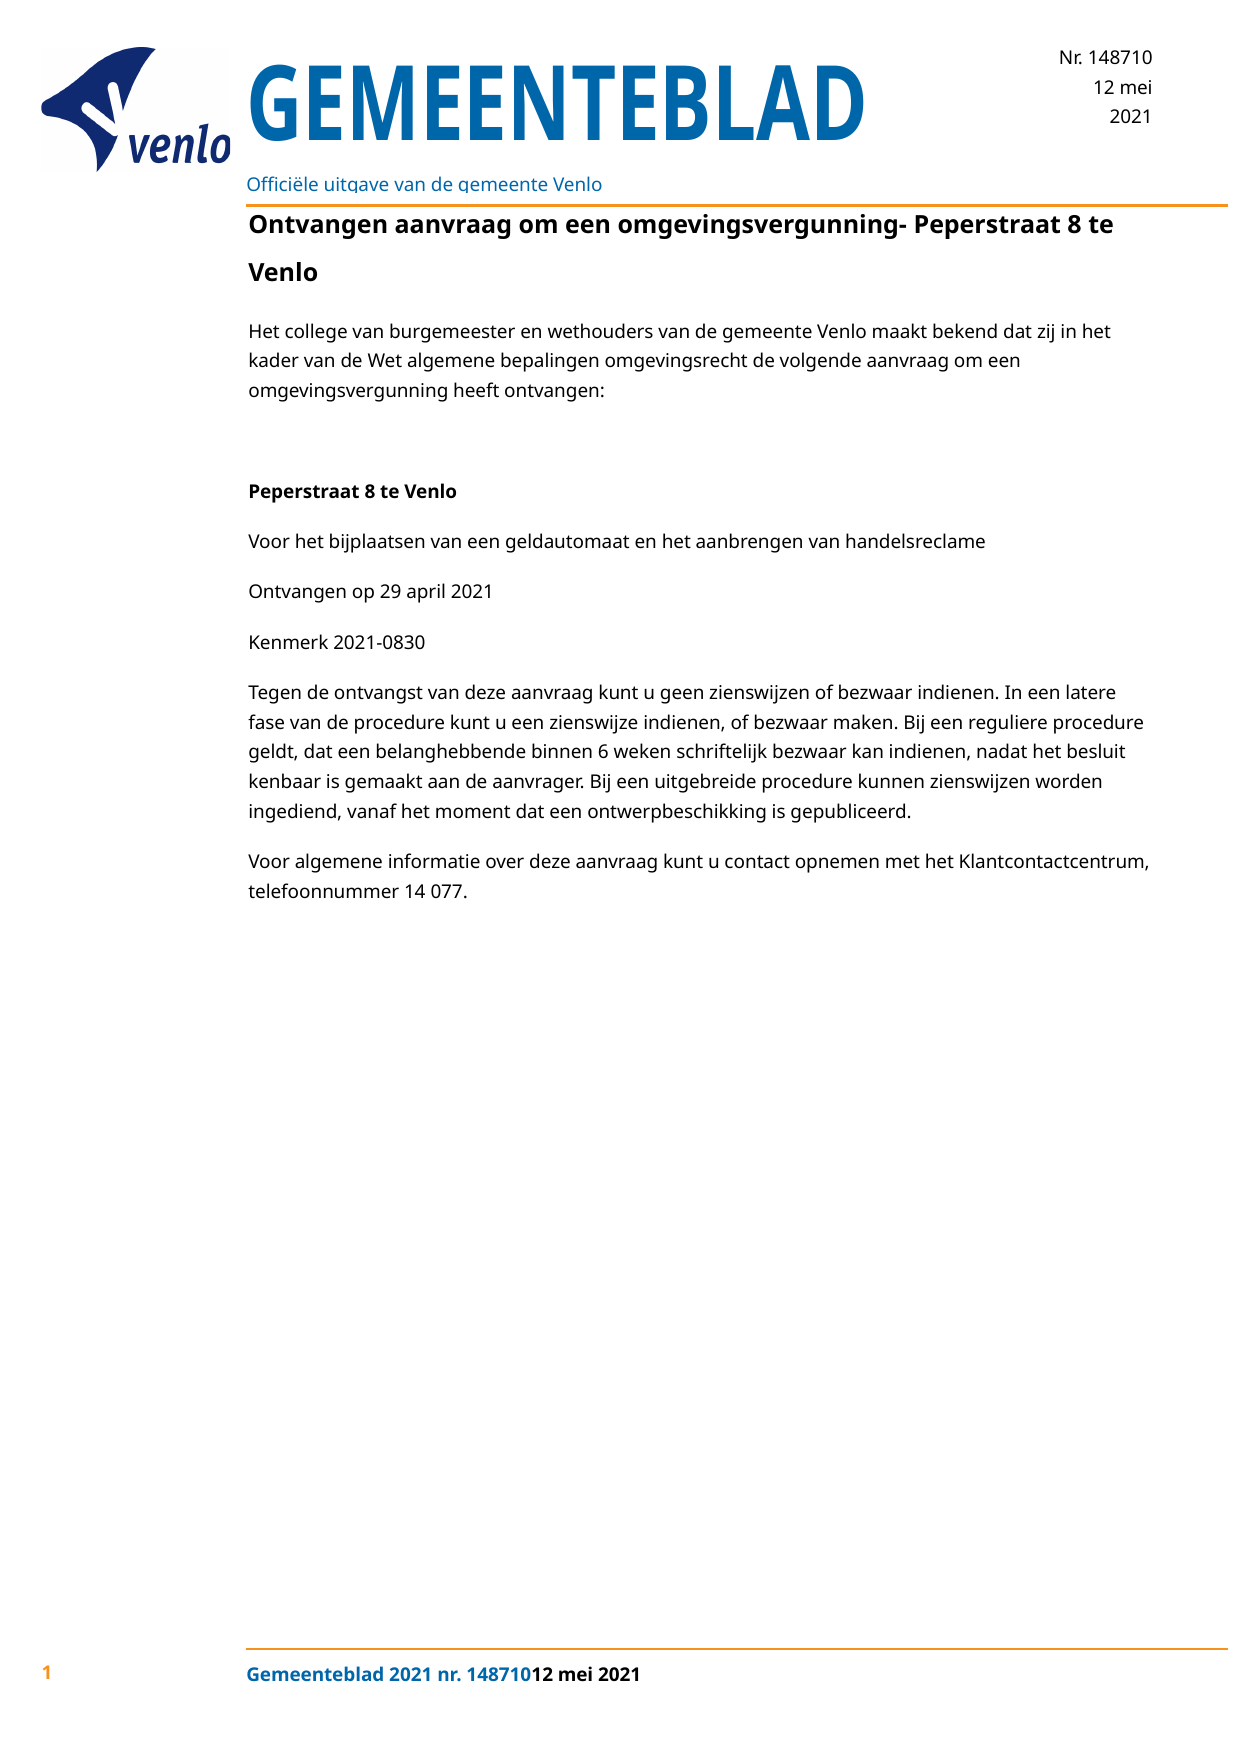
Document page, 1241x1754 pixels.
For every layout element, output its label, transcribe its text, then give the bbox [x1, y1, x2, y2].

text Het college van burgemeester en wethouders van de gemeente Venlo maakt bekend dat zij in het kader van de Wet algemene bepalingen omgevingsrecht de volgende aanvraag om een omgevingsvergunning heeft ontvangen: [248, 318, 1152, 403]
picture [41, 47, 231, 172]
text Kenmerk 2021-0830 [248, 629, 1152, 655]
text Ontvangen op 29 april 2021 [248, 579, 1152, 604]
text Tegen de ontvangst van deze aanvraag kunt u geen zienswijzen of bezwaar indienen. In een latere fase van de procedure kunt u een zienswijze indienen, of bezwaar maken. Bij een reguliere procedure geldt, dat een belanghebbende binnen 6 weken schriftelijk bezwaar kan indienen, nadat het besluit kenbaar is gemaakt aan de aanvrager. Bij een uitgebreide procedure kunnen zienswijzen worden ingediend, vanaf het moment dat een ontwerpbeschikking is gepubliceerd. [248, 679, 1152, 824]
text Voor algemene informatie over deze aanvraag kunt u contact opnemen met het Klantcontactcentrum, telefoonnummer 14 077. [248, 848, 1152, 904]
text Voor het bijplaatsen van een geldautomaat en het aanbrengen van handelsreclame [248, 528, 1152, 554]
text Peperstraat 8 te Venlo [248, 478, 1152, 504]
text Ontvangen aanvraag om een omgevingsvergunning- Peperstraat 8 te Venlo [248, 207, 1152, 288]
